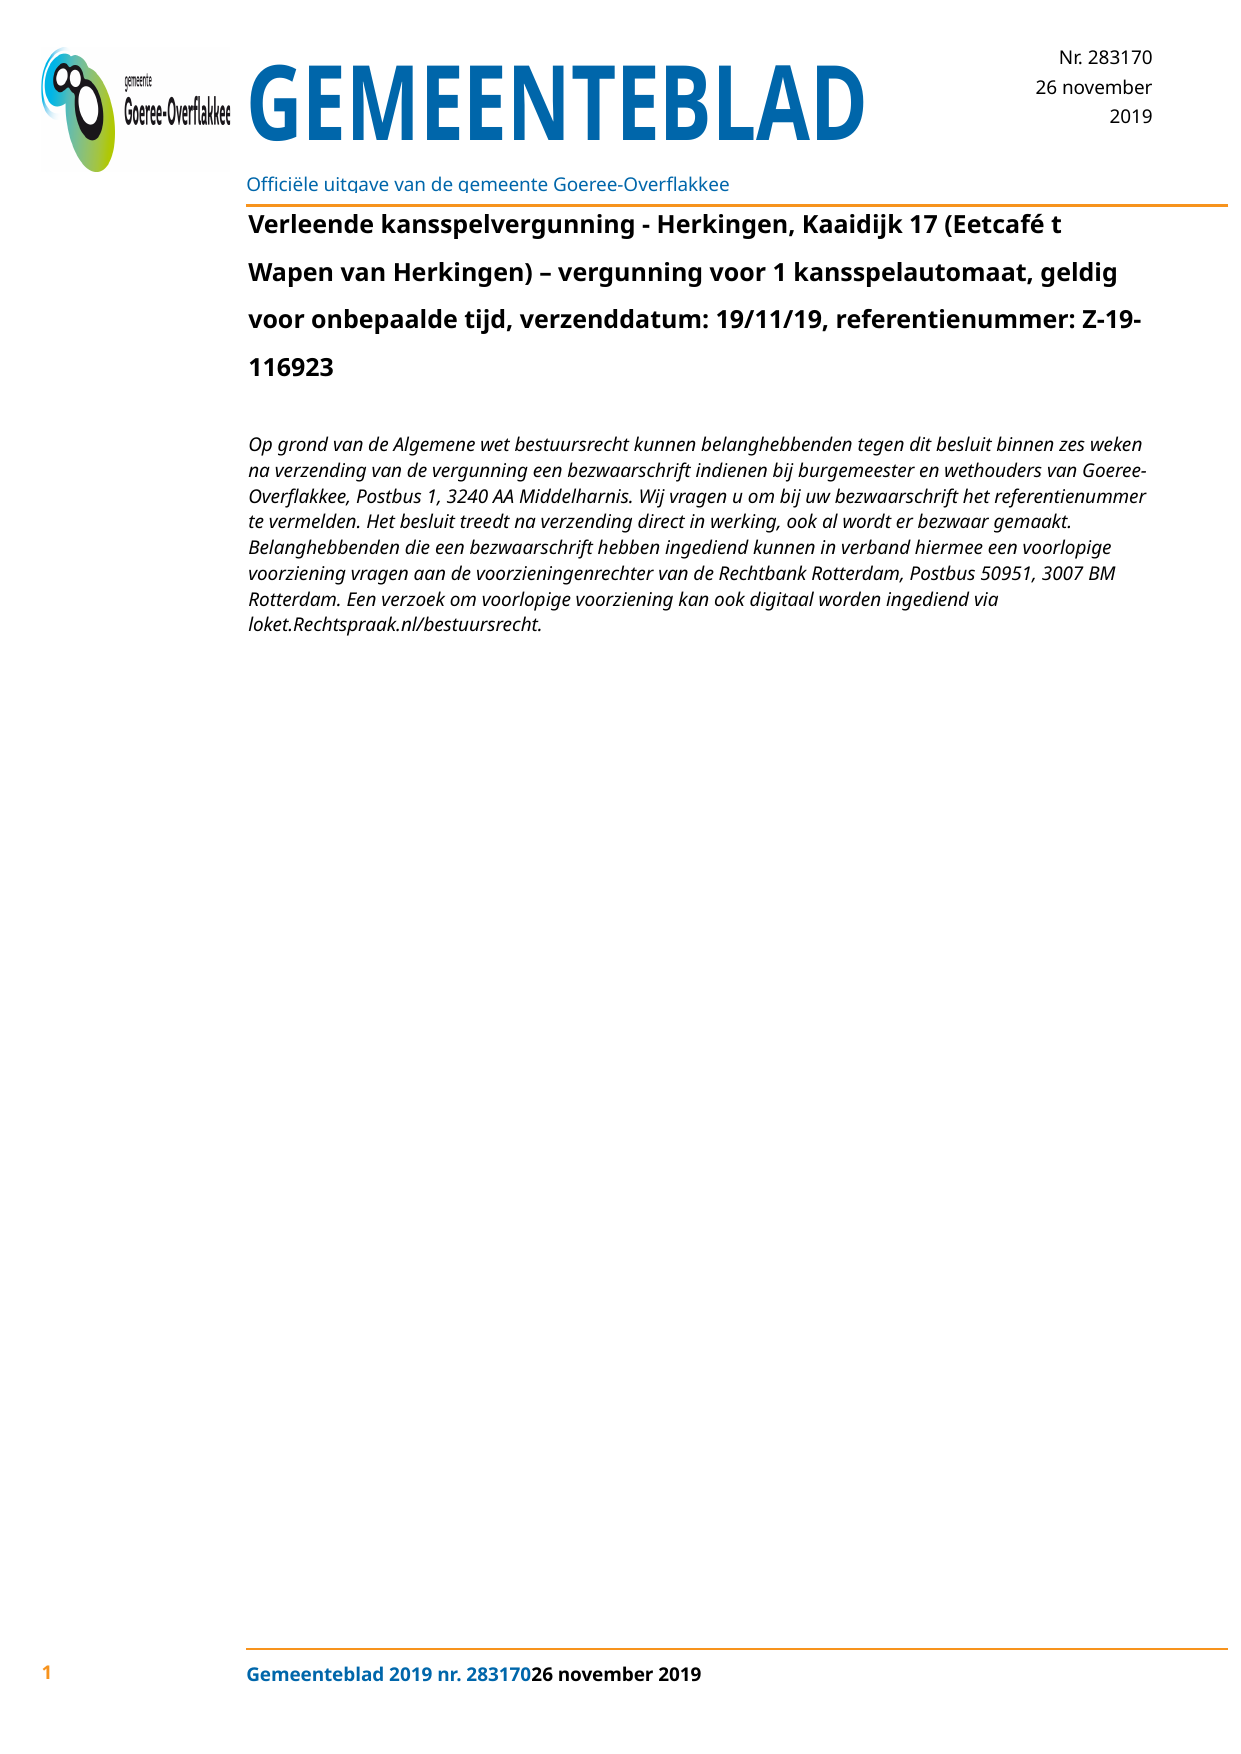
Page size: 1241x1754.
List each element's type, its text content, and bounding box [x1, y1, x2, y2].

text Op grond van de Algemene wet bestuursrecht kunnen belanghebbenden tegen dit besluit binnen zes weken na verzending van de vergunning een bezwaarschrift indienen bij burgemeester en wethouders van Goeree-Overflakkee, Postbus 1, 3240 AA Middelharnis. Wij vragen u om bij uw bezwaarschrift het referentienummer te vermelden. Het besluit treedt na verzending direct in werking, ook al wordt er bezwaar gemaakt. Belanghebbenden die een bezwaarschrift hebben ingediend kunnen in verband hiermee een voorlopige voorziening vragen aan de voorzieningenrechter van de Rechtbank Rotterdam, Postbus 50951, 3007 BM Rotterdam. Een verzoek om voorlopige voorziening kan ook digitaal worden ingediend via loket.Rechtspraak.nl/bestuursrecht. [248, 431, 1152, 637]
text Verleende kansspelvergunning - Herkingen, Kaaidijk 17 (Eetcafé t Wapen van Herkingen) – vergunning voor 1 kansspelautomaat, geldig voor onbepaalde tijd, verzenddatum: 19/11/19, referentienummer: Z-19-116923 [248, 207, 1152, 384]
picture [41, 47, 231, 172]
